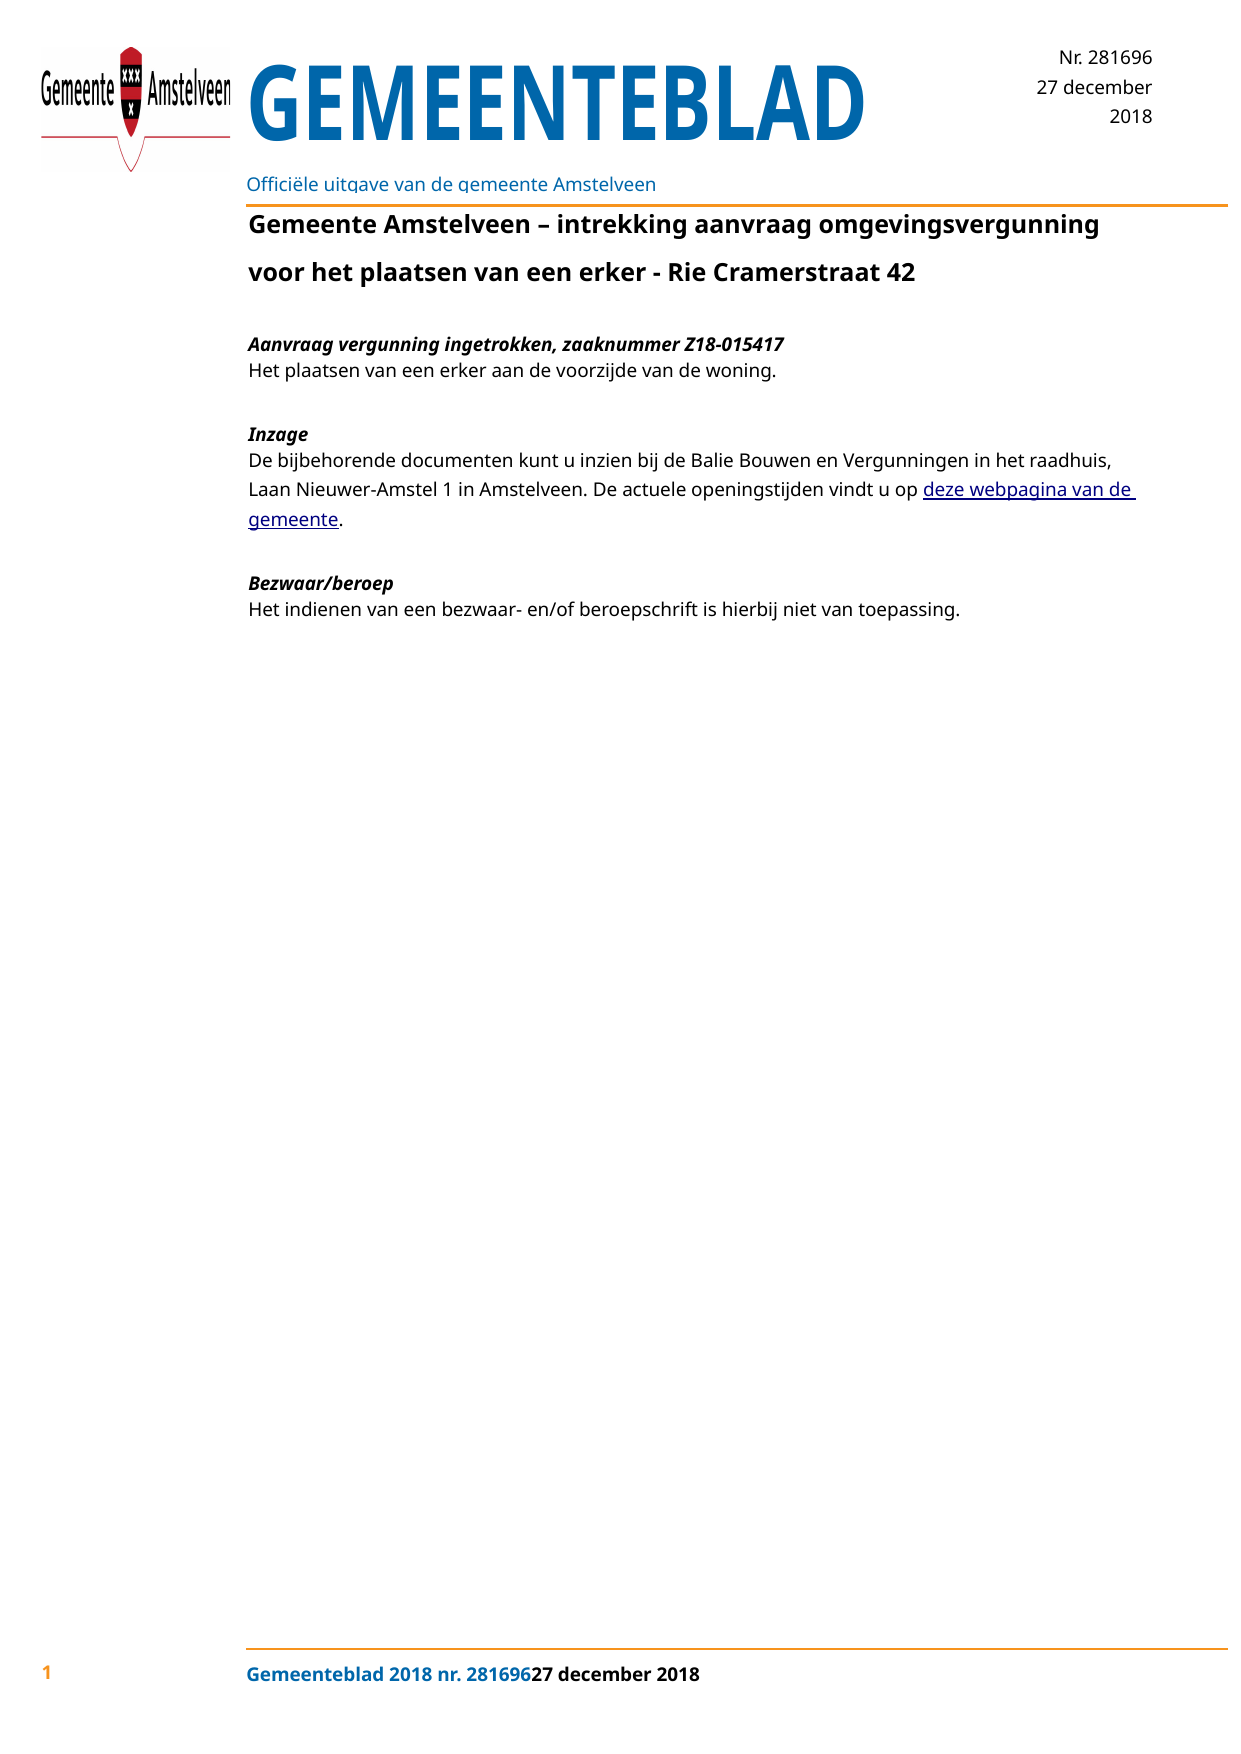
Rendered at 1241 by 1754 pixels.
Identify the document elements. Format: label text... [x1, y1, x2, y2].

text Gemeente Amstelveen – intrekking aanvraag omgevingsvergunning voor het plaatsen van een erker - Rie Cramerstraat 42 [248, 207, 1152, 288]
picture [41, 47, 231, 172]
text Het plaatsen van een erker aan de voorzijde van de woning. [248, 357, 1152, 383]
text De bijbehorende documenten kunt u inzien bij de Balie Bouwen en Vergunningen in het raadhuis, Laan Nieuwer-Amstel 1 in Amstelveen. De actuele openingstijden vindt u op deze webpagina van de gemeente. [248, 447, 1152, 532]
text Het indienen van een bezwaar- en/of beroepschrift is hierbij niet van toepassing. [248, 596, 1152, 621]
text Bezwaar/beroep [248, 570, 1152, 596]
text Inzage [248, 421, 1152, 447]
text Aanvraag vergunning ingetrokken, zaaknummer Z18-015417 [248, 331, 1152, 357]
